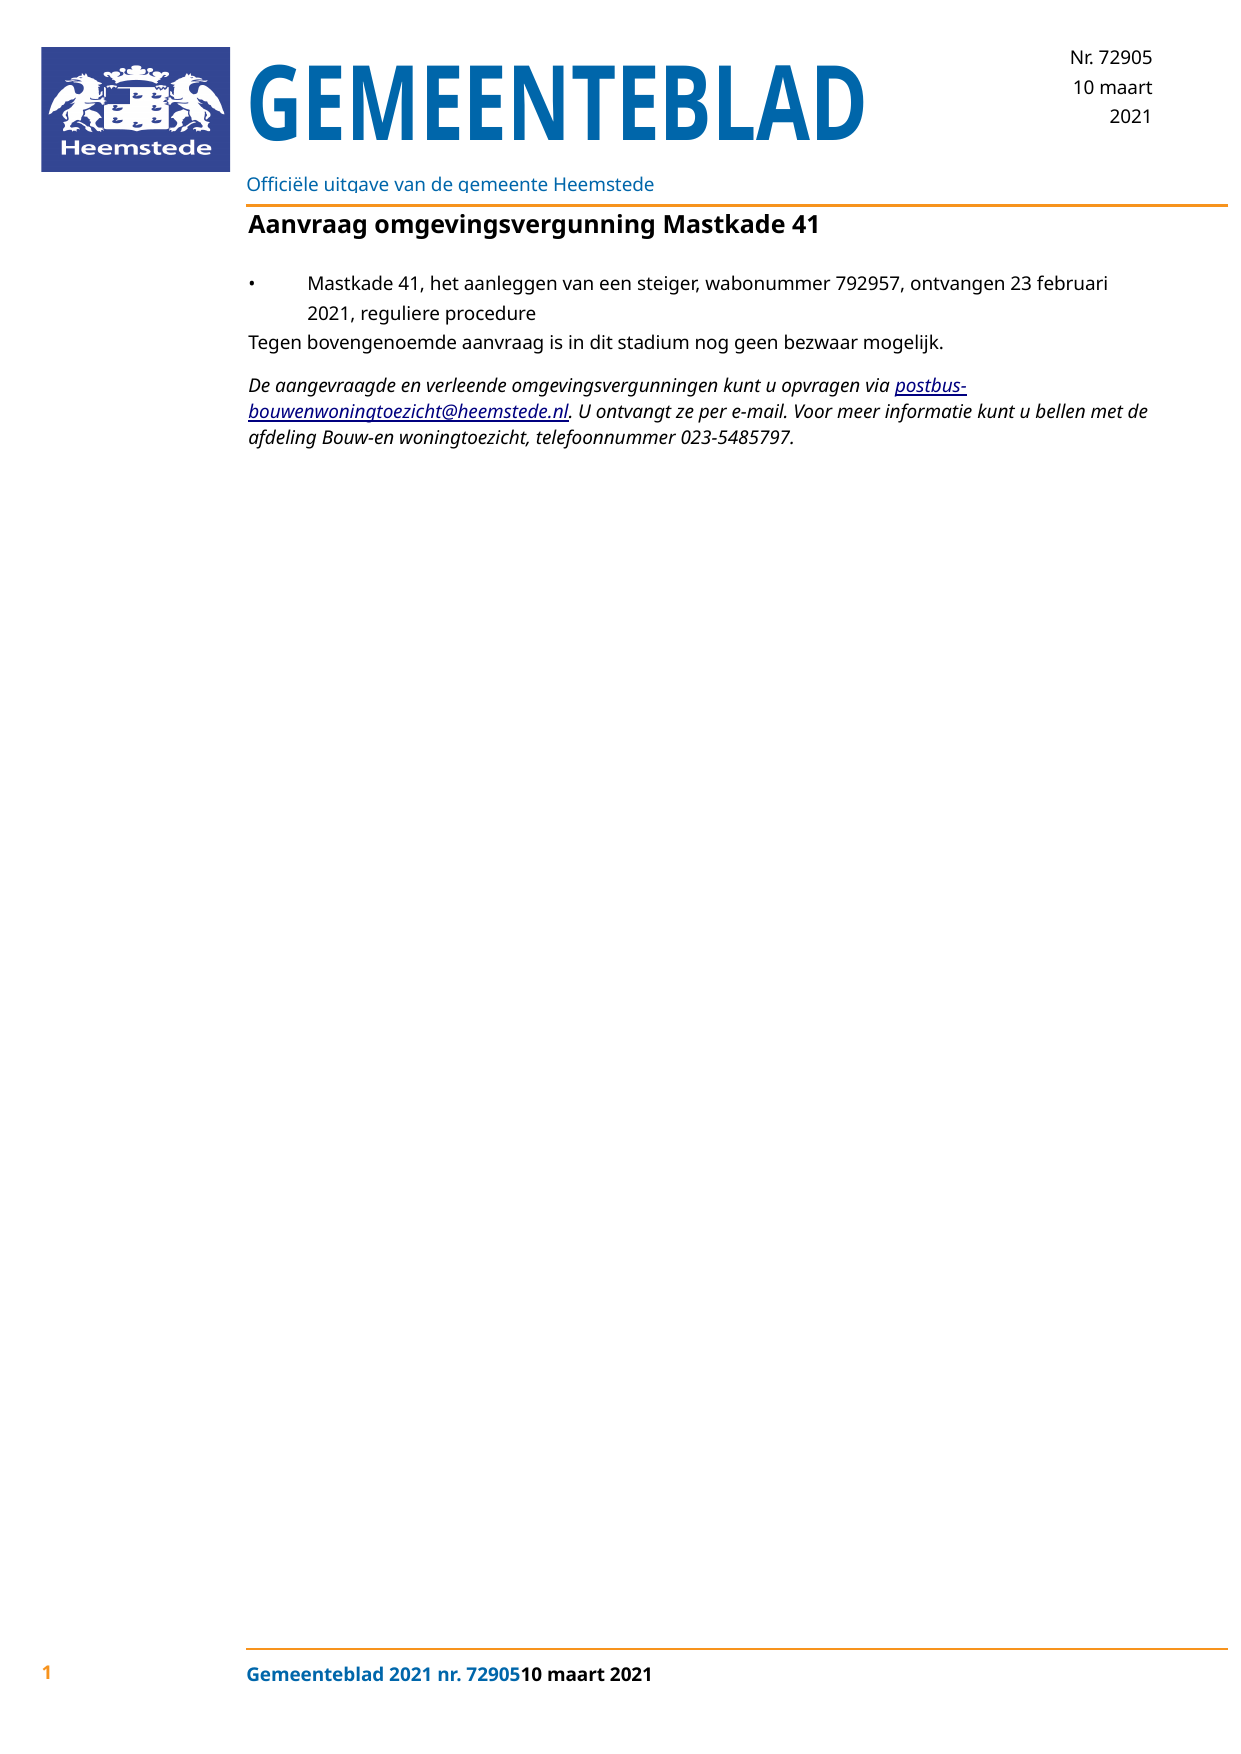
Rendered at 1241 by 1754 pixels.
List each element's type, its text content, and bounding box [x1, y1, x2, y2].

text Aanvraag omgevingsvergunning Mastkade 41 [248, 207, 1152, 241]
list Mastkade 41, het aanleggen van een steiger, wabonummer 792957, ontvangen 23 februari 2021, reguliere procedure [248, 270, 1152, 326]
text Tegen bovengenoemde aanvraag is in dit stadium nog geen bezwaar mogelijk. [248, 329, 1152, 355]
picture [41, 47, 231, 172]
text De aangevraagde en verleende omgevingsvergunningen kunt u opvragen via postbus-bouwenwoningtoezicht@heemstede.nl. U ontvangt ze per e-mail. Voor meer informatie kunt u bellen met de afdeling Bouw-en woningtoezicht, telefoonnummer 023-5485797. [248, 373, 1152, 450]
